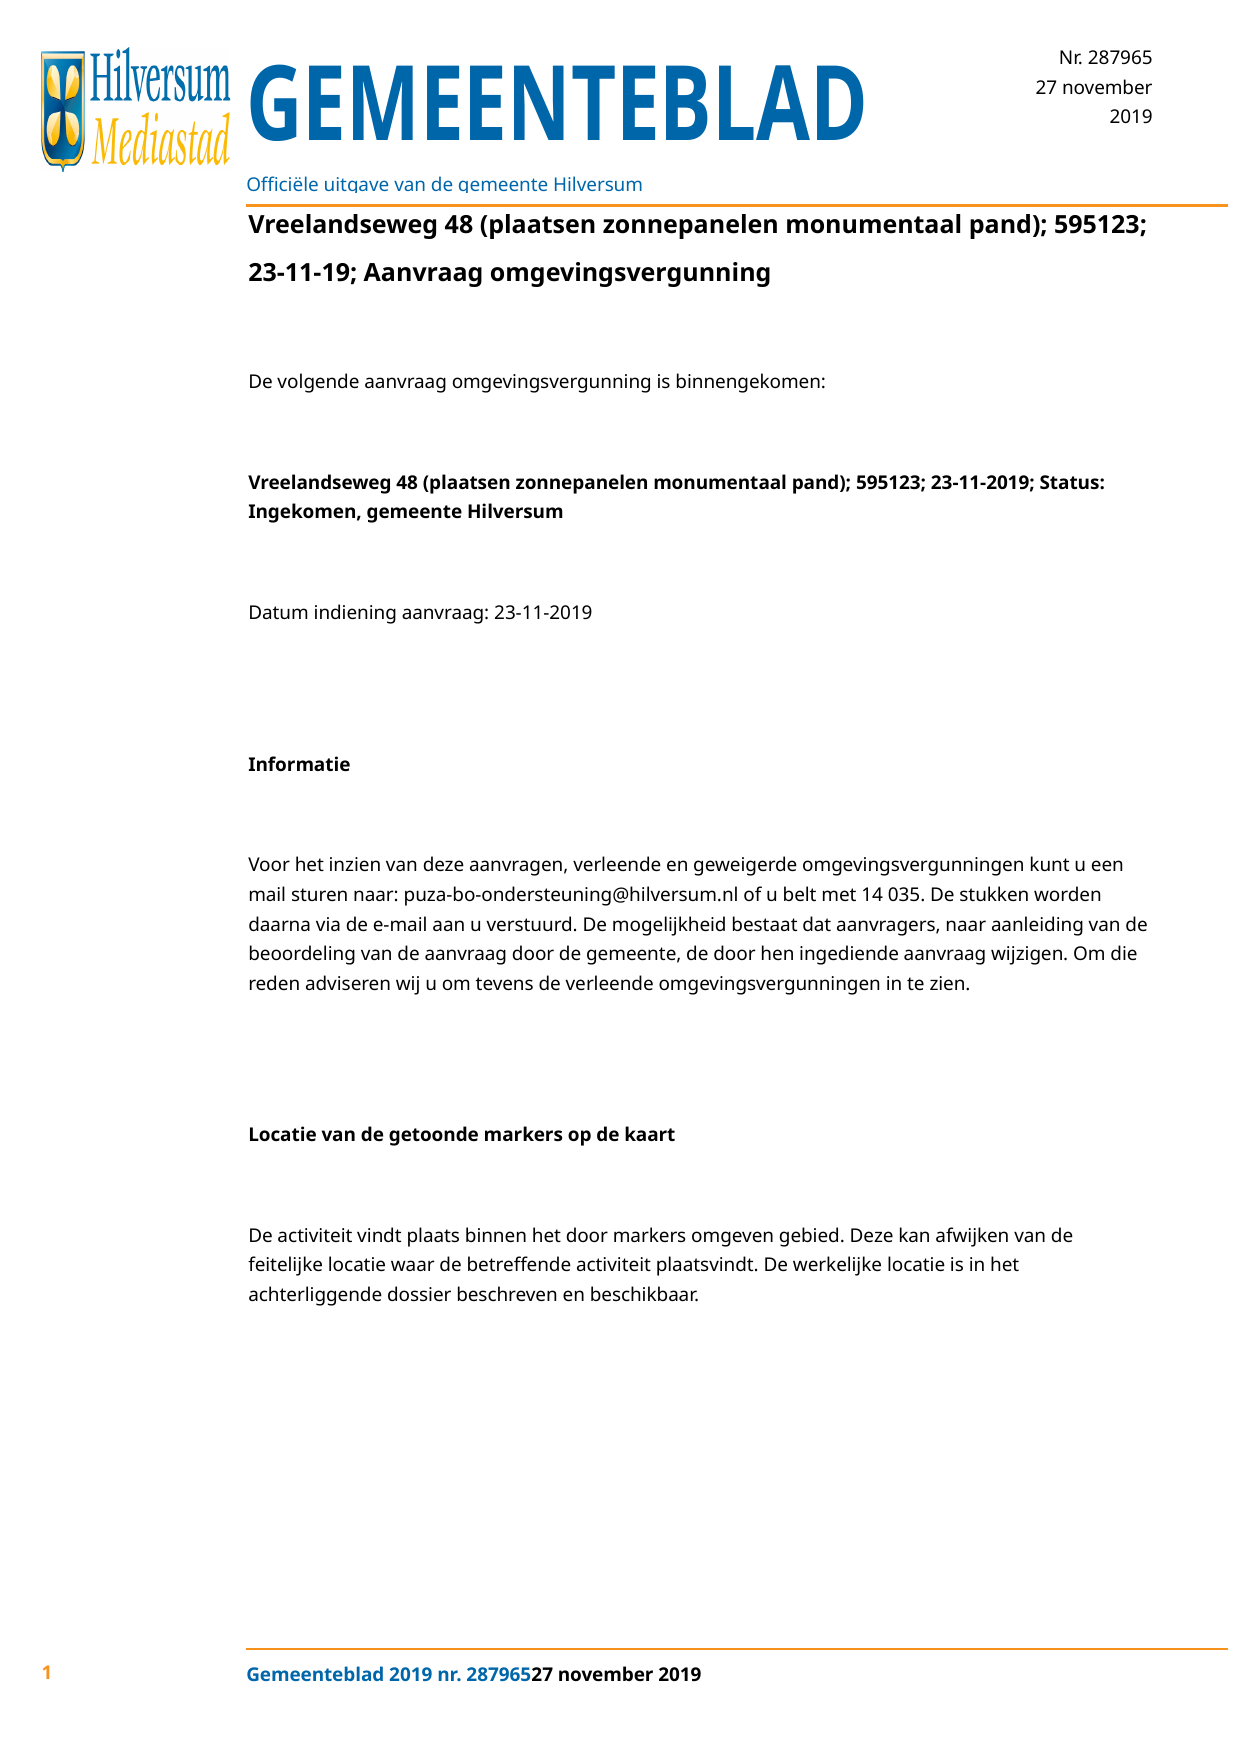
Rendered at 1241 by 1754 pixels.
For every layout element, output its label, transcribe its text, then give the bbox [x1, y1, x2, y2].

text Voor het inzien van deze aanvragen, verleende en geweigerde omgevingsvergunningen kunt u een mail sturen naar: puza-bo-ondersteuning@hilversum.nl of u belt met 14 035. De stukken worden daarna via de e-mail aan u verstuurd. De mogelijkheid bestaat dat aanvragers, naar aanleiding van de beoordeling van de aanvraag door de gemeente, de door hen ingediende aanvraag wijzigen. Om die reden adviseren wij u om tevens de verleende omgevingsvergunningen in te zien. [248, 852, 1152, 996]
text Datum indiening aanvraag: 23-11-2019 [248, 599, 1152, 625]
picture [41, 47, 231, 172]
text Informatie [248, 751, 1152, 777]
text De volgende aanvraag omgevingsvergunning is binnengekomen: [248, 368, 1152, 394]
text Vreelandseweg 48 (plaatsen zonnepanelen monumentaal pand); 595123; 23-11-2019; Status: Ingekomen, gemeente Hilversum [248, 469, 1152, 524]
text De activiteit vindt plaats binnen het door markers omgeven gebied. Deze kan afwijken van de feitelijke locatie waar de betreffende activiteit plaatsvindt. De werkelijke locatie is in het achterliggende dossier beschreven en beschikbaar. [248, 1222, 1152, 1307]
text Locatie van de getoonde markers op de kaart [248, 1121, 1152, 1147]
text Vreelandseweg 48 (plaatsen zonnepanelen monumentaal pand); 595123; 23-11-19; Aanvraag omgevingsvergunning [248, 207, 1152, 288]
